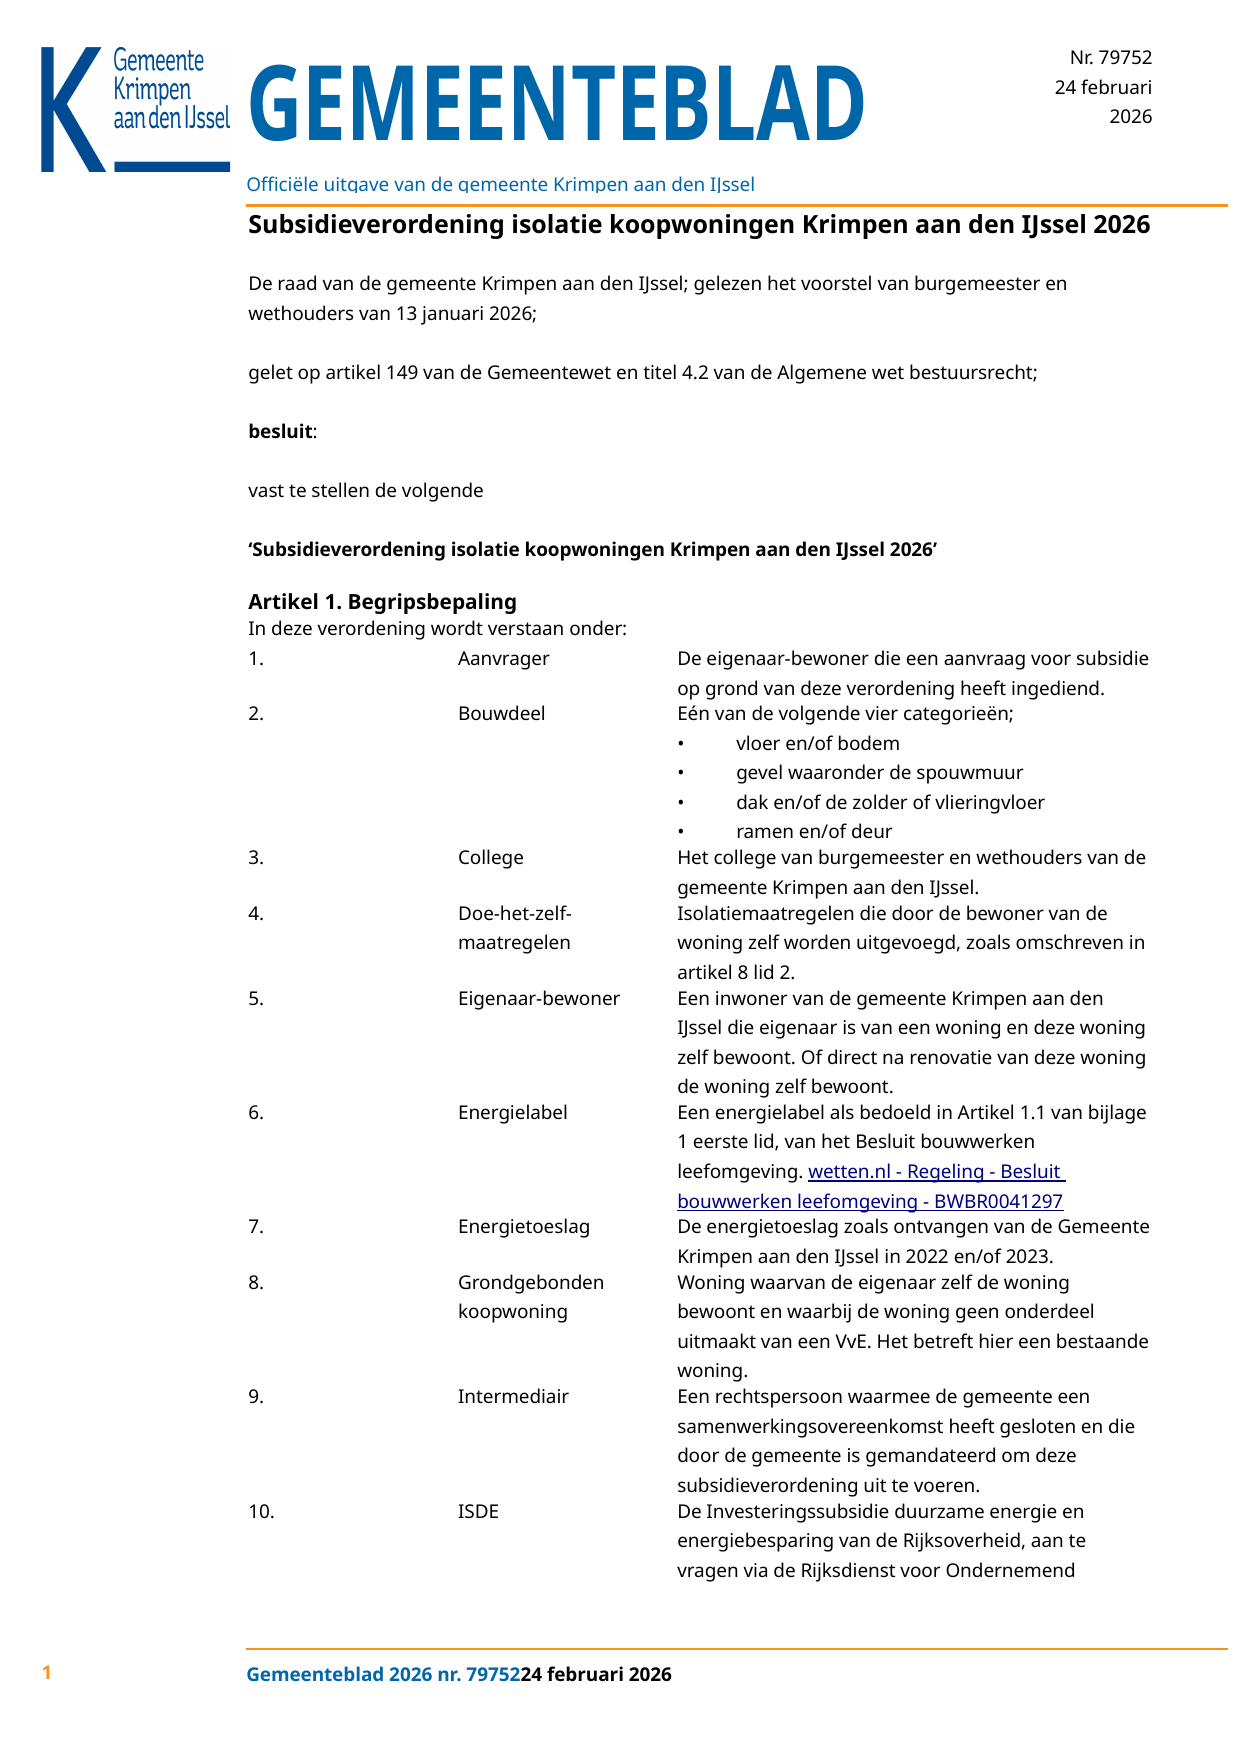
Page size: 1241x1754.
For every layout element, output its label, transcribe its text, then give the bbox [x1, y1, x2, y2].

text besluit: [248, 418, 1152, 444]
text De raad van de gemeente Krimpen aan den IJssel; gelezen het voorstel van burgemeester en wethouders van 13 januari 2026; [248, 270, 1152, 326]
table_cell Energielabel [458, 1099, 677, 1214]
table_cell 7. [248, 1214, 458, 1269]
text vast te stellen de volgende [248, 477, 1152, 503]
table_cell De energietoeslag zoals ontvangen van de Gemeente Krimpen aan den IJssel in 2022 en/of 2023. [677, 1214, 1152, 1269]
table_cell Woning waarvan de eigenaar zelf de woning bewoont en waarbij de woning geen onderdeel uitmaakt van een VvE. Het betreft hier een bestaande woning. [677, 1269, 1152, 1383]
table_cell Bouwdeel [458, 700, 677, 844]
table_header 1. [248, 645, 458, 700]
table_header Aanvrager [458, 645, 677, 700]
table_cell Eigenaar-bewoner [458, 985, 677, 1099]
table_cell 10. [248, 1498, 458, 1583]
table_cell 5. [248, 985, 458, 1099]
picture [41, 47, 231, 172]
table_cell Doe-het-zelf-maatregelen [458, 900, 677, 985]
table_header De eigenaar-bewoner die een aanvraag voor subsidie op grond van deze verordening heeft ingediend. [677, 645, 1152, 700]
table_cell Het college van burgemeester en wethouders van de gemeente Krimpen aan den IJssel. [677, 845, 1152, 900]
table_cell Isolatiemaatregelen die door de bewoner van de woning zelf worden uitgevoegd, zoals omschreven in artikel 8 lid 2. [677, 900, 1152, 985]
table_cell College [458, 845, 677, 900]
table_cell De Investeringssubsidie duurzame energie en energiebesparing van de Rijksoverheid, aan te vragen via de Rijksdienst voor Ondernemend [677, 1498, 1152, 1583]
table_cell Een inwoner van de gemeente Krimpen aan den IJssel die eigenaar is van een woning en deze woning zelf bewoont. Of direct na renovatie van deze woning de woning zelf bewoont. [677, 985, 1152, 1099]
table_cell Eén van de volgende vier categorieën; vloer en/of bodem gevel waaronder de spouwmuur dak en/of de zolder of vlieringvloer ramen en/of deur [677, 700, 1152, 844]
text Artikel 1. Begripsbepaling [248, 587, 1152, 615]
text gelet op artikel 149 van de Gemeentewet en titel 4.2 van de Algemene wet bestuursrecht; [248, 359, 1152, 385]
table_cell 6. [248, 1099, 458, 1214]
table_cell 2. [248, 700, 458, 844]
table_cell Een rechtspersoon waarmee de gemeente een samenwerkingsovereenkomst heeft gesloten en die door de gemeente is gemandateerd om deze subsidieverordening uit te voeren. [677, 1384, 1152, 1498]
table_cell 9. [248, 1384, 458, 1498]
table_cell 8. [248, 1269, 458, 1383]
table_cell Intermediair [458, 1384, 677, 1498]
table_cell 3. [248, 845, 458, 900]
table_cell Een energielabel als bedoeld in Artikel 1.1 van bijlage 1 eerste lid, van het Besluit bouwwerken leefomgeving. wetten.nl - Regeling - Besluit bouwwerken leefomgeving - BWBR0041297 [677, 1099, 1152, 1214]
table_cell ISDE [458, 1498, 677, 1583]
text Subsidieverordening isolatie koopwoningen Krimpen aan den IJssel 2026 [248, 207, 1152, 241]
table_cell Grondgebonden koopwoning [458, 1269, 677, 1383]
table_cell 4. [248, 900, 458, 985]
table_cell Energietoeslag [458, 1214, 677, 1269]
text In deze verordening wordt verstaan onder: [248, 615, 1152, 641]
text ‘Subsidieverordening isolatie koopwoningen Krimpen aan den IJssel 2026’ [248, 537, 1152, 562]
